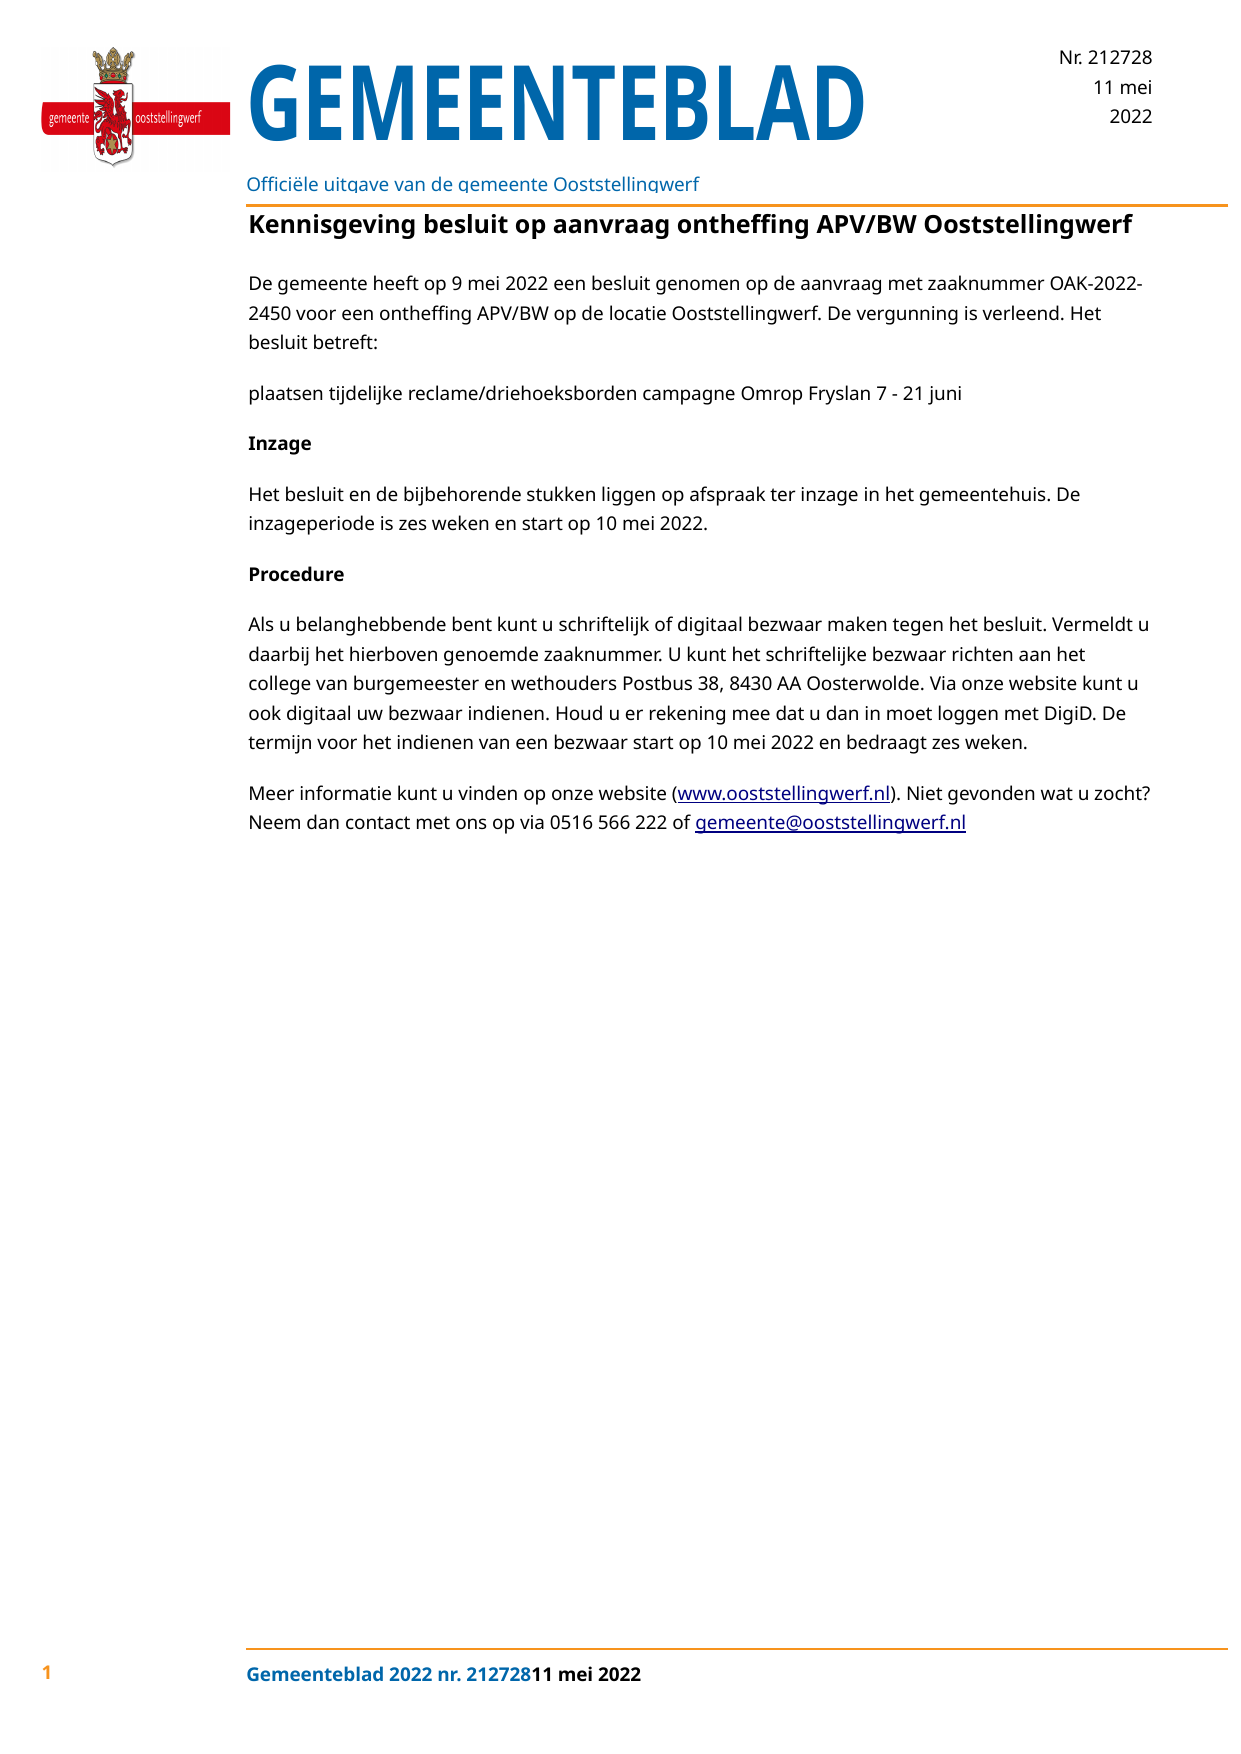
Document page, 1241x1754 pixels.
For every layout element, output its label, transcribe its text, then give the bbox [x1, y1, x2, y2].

text De gemeente heeft op 9 mei 2022 een besluit genomen op de aanvraag met zaaknummer OAK-2022-2450 voor een ontheffing APV/BW op de locatie Ooststellingwerf. De vergunning is verleend. Het besluit betreft: [248, 270, 1152, 355]
text Inzage [248, 430, 1152, 456]
text Het besluit en de bijbehorende stukken liggen op afspraak ter inzage in het gemeentehuis. De inzageperiode is zes weken en start op 10 mei 2022. [248, 481, 1152, 536]
text Als u belanghebbende bent kunt u schriftelijk of digitaal bezwaar maken tegen het besluit. Vermeldt u daarbij het hierboven genoemde zaaknummer. U kunt het schriftelijke bezwaar richten aan het college van burgemeester en wethouders Postbus 38, 8430 AA Oosterwolde. Via onze website kunt u ook digitaal uw bezwaar indienen. Houd u er rekening mee dat u dan in moet loggen met DigiD. De termijn voor het indienen van een bezwaar start op 10 mei 2022 en bedraagt zes weken. [248, 611, 1152, 755]
picture [41, 47, 231, 172]
text plaatsen tijdelijke reclame/driehoeksborden campagne Omrop Fryslan 7 - 21 juni [248, 380, 1152, 406]
text Procedure [248, 561, 1152, 586]
text Kennisgeving besluit op aanvraag ontheffing APV/BW Ooststellingwerf [248, 207, 1152, 241]
text Meer informatie kunt u vinden op onze website (www.ooststellingwerf.nl). Niet gevonden wat u zocht? Neem dan contact met ons op via 0516 566 222 of gemeente@ooststellingwerf.nl [248, 780, 1152, 835]
